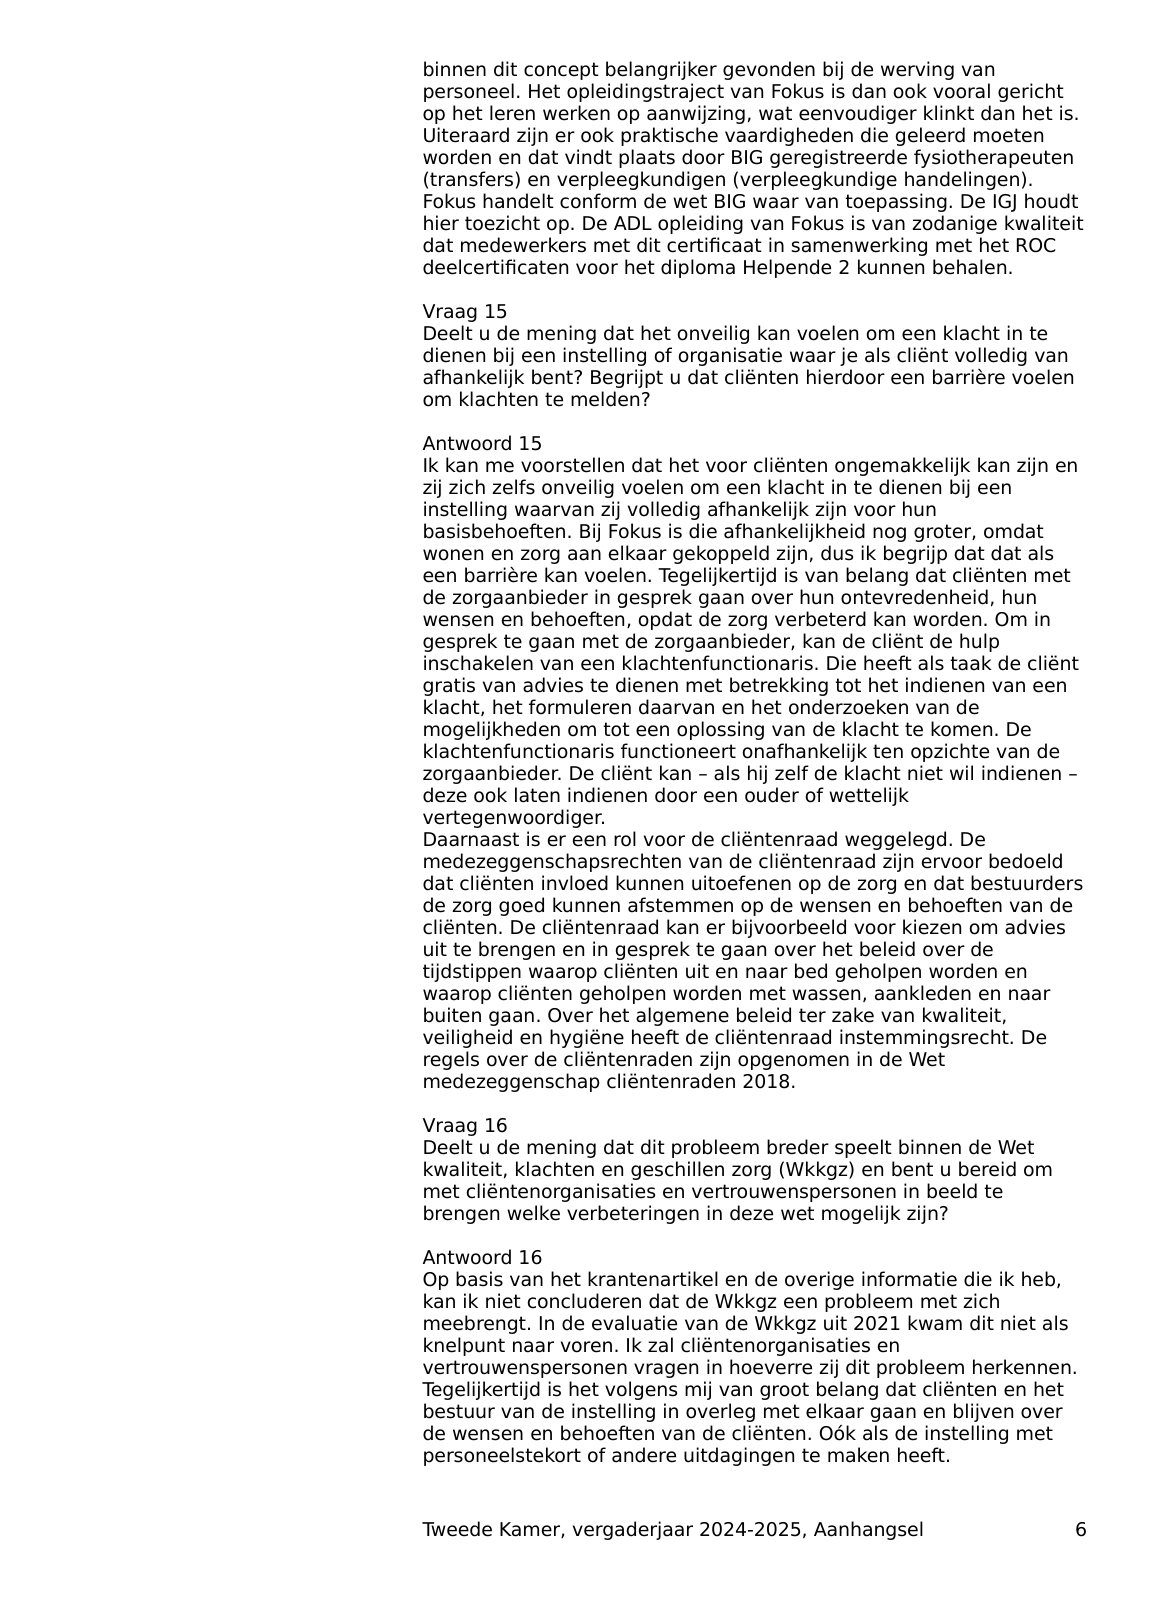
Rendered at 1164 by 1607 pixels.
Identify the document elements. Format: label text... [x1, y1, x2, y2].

text Deelt u de mening dat dit probleem breder speelt binnen de Wet kwaliteit, klachten en geschillen zorg (Wkkgz) en bent u bereid om met cliëntenorganisaties en vertrouwenspersonen in beeld te brengen welke verbeteringen in deze wet mogelijk zijn? [422, 1137, 1087, 1224]
text Vraag 16 [422, 1115, 1087, 1137]
text Op basis van het krantenartikel en de overige informatie die ik heb, kan ik niet concluderen dat de Wkkgz een probleem met zich meebrengt. In de evaluatie van de Wkkgz uit 2021 kwam dit niet als knelpunt naar voren. Ik zal cliëntenorganisaties en vertrouwenspersonen vragen in hoeverre zij dit probleem herkennen. Tegelijkertijd is het volgens mij van groot belang dat cliënten en het bestuur van de instelling in overleg met elkaar gaan en blijven over de wensen en behoeften van de cliënten. Oók als de instelling met personeelstekort of andere uitdagingen te maken heeft. [422, 1269, 1087, 1467]
text Deelt u de mening dat het onveilig kan voelen om een klacht in te dienen bij een instelling of organisatie waar je als cliënt volledig van afhankelijk bent? Begrijpt u dat cliënten hierdoor een barrière voelen om klachten te melden? [422, 323, 1087, 411]
text Vraag 15 [422, 301, 1087, 323]
text Ik kan me voorstellen dat het voor cliënten ongemakkelijk kan zijn en zij zich zelfs onveilig voelen om een klacht in te dienen bij een instelling waarvan zij volledig afhankelijk zijn voor hun basisbehoeften. Bij Fokus is die afhankelijkheid nog groter, omdat wonen en zorg aan elkaar gekoppeld zijn, dus ik begrijp dat dat als een barrière kan voelen. Tegelijkertijd is van belang dat cliënten met de zorgaanbieder in gesprek gaan over hun ontevredenheid, hun wensen en behoeften, opdat de zorg verbeterd kan worden. Om in gesprek te gaan met de zorgaanbieder, kan de cliënt de hulp inschakelen van een klachtenfunctionaris. Die heeft als taak de cliënt gratis van advies te dienen met betrekking tot het indienen van een klacht, het formuleren daarvan en het onderzoeken van de mogelijkheden om tot een oplossing van de klacht te komen. De klachtenfunctionaris functioneert onafhankelijk ten opzichte van de zorgaanbieder. De cliënt kan – als hij zelf de klacht niet wil indienen – deze ook laten indienen door een ouder of wettelijk vertegenwoordiger. [422, 455, 1087, 829]
text Antwoord 16 [422, 1247, 1087, 1269]
text Antwoord 15 [422, 433, 1087, 455]
text Daarnaast is er een rol voor de cliëntenraad weggelegd. De medezeggenschapsrechten van de cliëntenraad zijn ervoor bedoeld dat cliënten invloed kunnen uitoefenen op de zorg en dat bestuurders de zorg goed kunnen afstemmen op de wensen en behoeften van de cliënten. De cliëntenraad kan er bijvoorbeeld voor kiezen om advies uit te brengen en in gesprek te gaan over het beleid over de tijdstippen waarop cliënten uit en naar bed geholpen worden en waarop cliënten geholpen worden met wassen, aankleden en naar buiten gaan. Over het algemene beleid ter zake van kwaliteit, veiligheid en hygiëne heeft de cliëntenraad instemmingsrecht. De regels over de cliëntenraden zijn opgenomen in de Wet medezeggenschap cliëntenraden 2018. [422, 829, 1087, 1092]
text binnen dit concept belangrijker gevonden bij de werving van personeel. Het opleidingstraject van Fokus is dan ook vooral gericht op het leren werken op aanwijzing, wat eenvoudiger klinkt dan het is. Uiteraard zijn er ook praktische vaardigheden die geleerd moeten worden en dat vindt plaats door BIG geregistreerde fysiotherapeuten (transfers) en verpleegkundigen (verpleegkundige handelingen). Fokus handelt conform de wet BIG waar van toepassing. De IGJ houdt hier toezicht op. De ADL opleiding van Fokus is van zodanige kwaliteit dat medewerkers met dit certificaat in samenwerking met het ROC deelcertificaten voor het diploma Helpende 2 kunnen behalen. [422, 59, 1087, 279]
